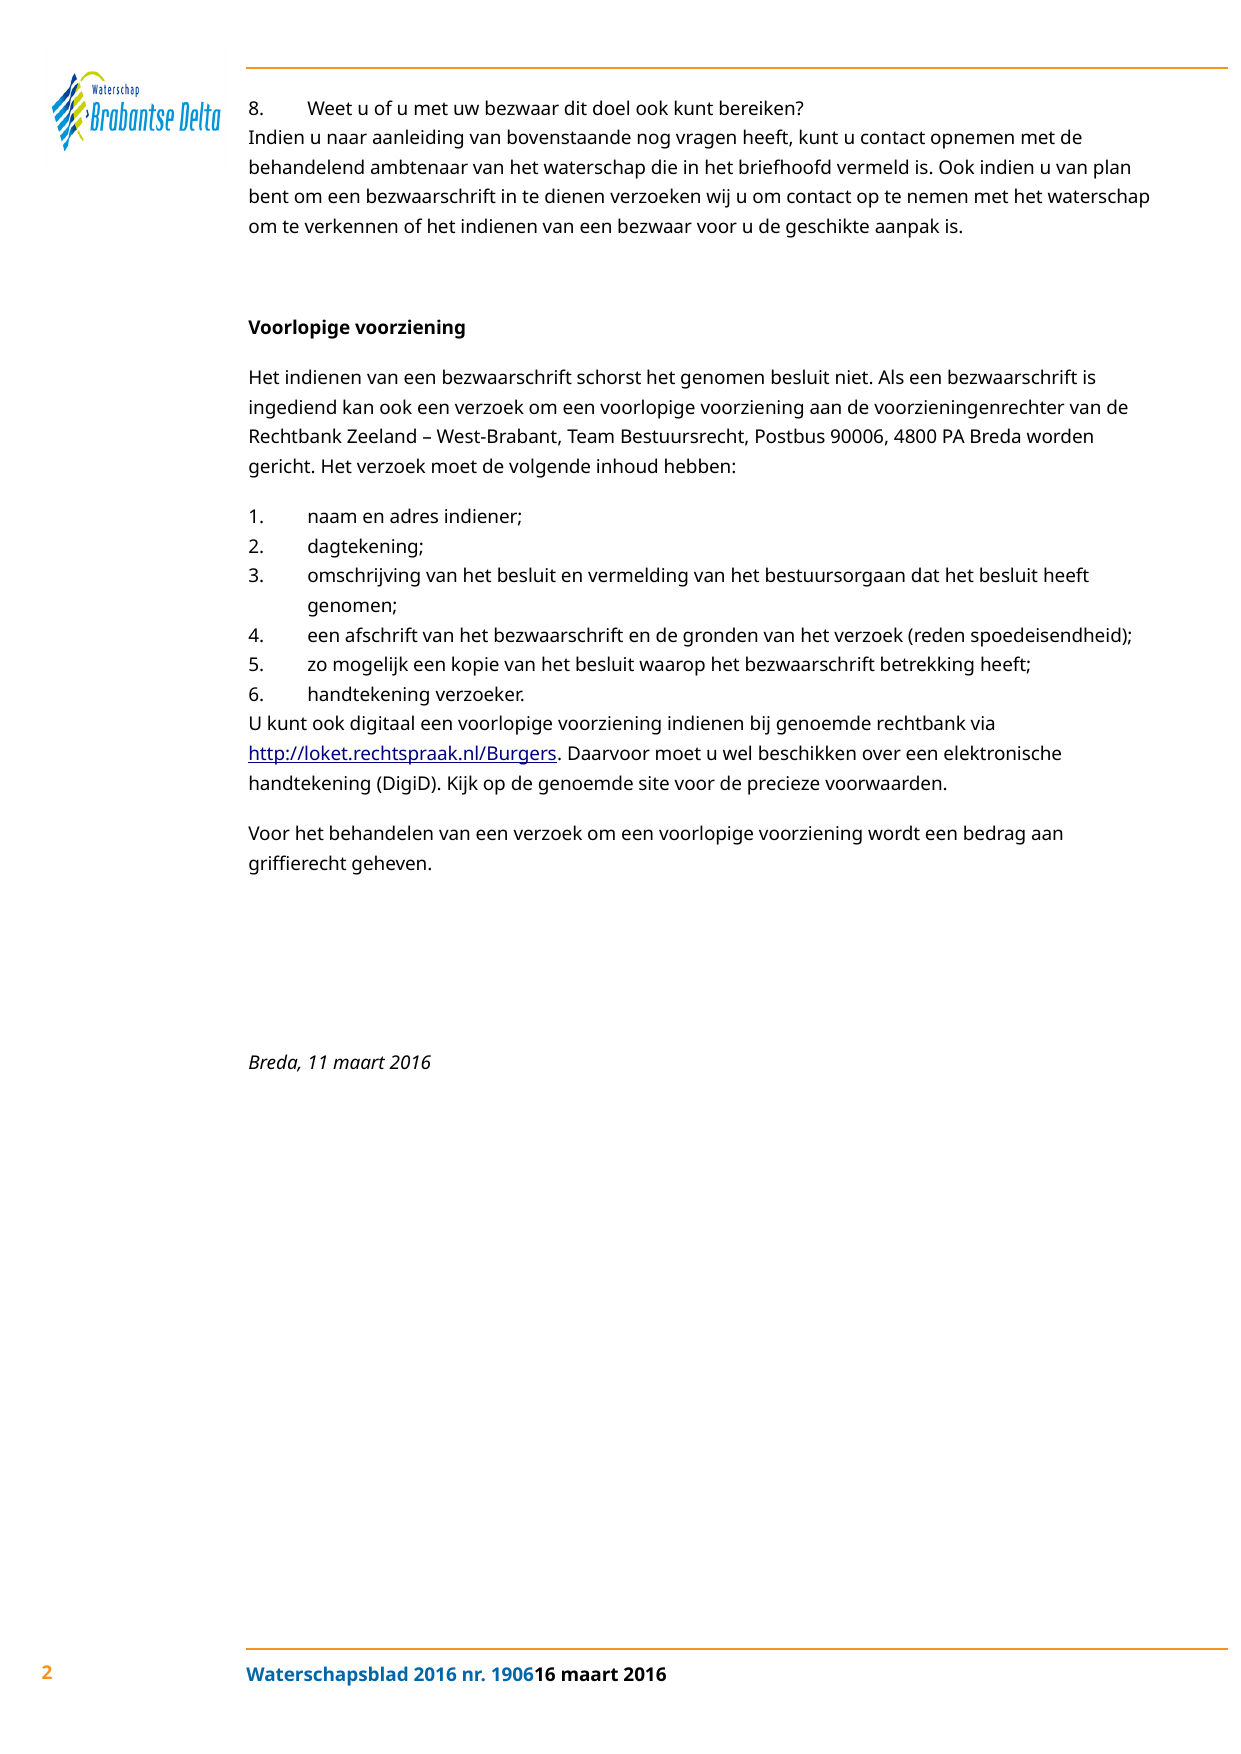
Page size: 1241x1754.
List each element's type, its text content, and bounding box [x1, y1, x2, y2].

list handtekening verzoeker. [248, 681, 1152, 707]
text Breda, 11 maart 2016 [248, 1049, 1152, 1074]
list omschrijving van het besluit en vermelding van het bestuursorgaan dat het besluit heeft genomen; [248, 563, 1152, 618]
picture [41, 47, 231, 172]
text Indien u naar aanleiding van bovenstaande nog vragen heeft, kunt u contact opnemen met de behandelend ambtenaar van het waterschap die in het briefhoofd vermeld is. Ook indien u van plan bent om een bezwaarschrift in te dienen verzoeken wij u om contact op te nemen met het waterschap om te verkennen of het indienen van een bezwaar voor u de geschikte aanpak is. [248, 124, 1152, 239]
text Het indienen van een bezwaarschrift schorst het genomen besluit niet. Als een bezwaarschrift is ingediend kan ook een verzoek om een voorlopige voorziening aan de voorzieningenrechter van de Rechtbank Zeeland – West-Brabant, Team Bestuursrecht, Postbus 90006, 4800 PA Breda worden gericht. Het verzoek moet de volgende inhoud hebben: [248, 364, 1152, 479]
text U kunt ook digitaal een voorlopige voorziening indienen bij genoemde rechtbank via http://loket.rechtspraak.nl/Burgers. Daarvoor moet u wel beschikken over een elektronische handtekening (DigiD). Kijk op de genoemde site voor de precieze voorwaarden. [248, 711, 1152, 796]
list naam en adres indiener; [248, 503, 1152, 529]
text Voorlopige voorziening [248, 314, 1152, 340]
list een afschrift van het bezwaarschrift en de gronden van het verzoek (reden spoedeisendheid); [248, 622, 1152, 648]
list zo mogelijk een kopie van het besluit waarop het bezwaarschrift betrekking heeft; [248, 651, 1152, 677]
text Voor het behandelen van een verzoek om een voorlopige voorziening wordt een bedrag aan griffierecht geheven. [248, 820, 1152, 876]
list dagtekening; [248, 533, 1152, 559]
list Weet u of u met uw bezwaar dit doel ook kunt bereiken? [248, 95, 1152, 121]
